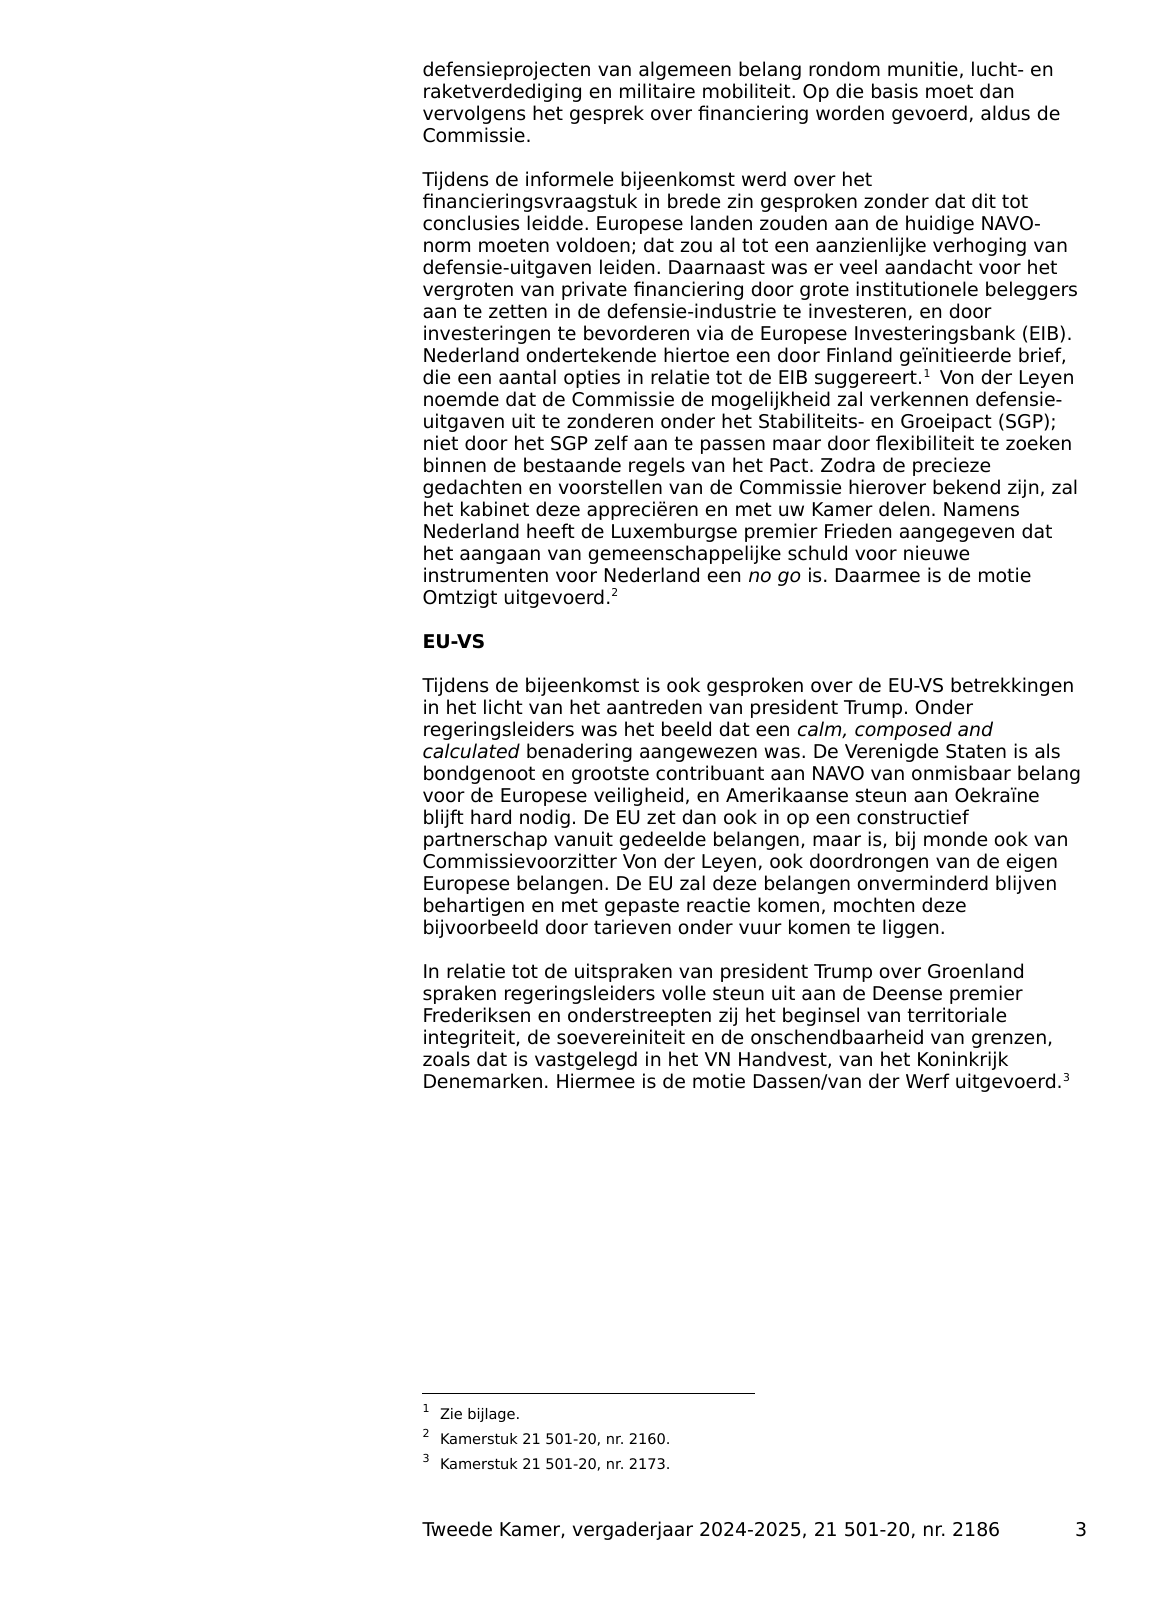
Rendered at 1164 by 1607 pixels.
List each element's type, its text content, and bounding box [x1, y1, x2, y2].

subtitle EU-VS [422, 631, 1087, 653]
text Tijdens de bijeenkomst is ook gesproken over de EU-VS betrekkingen in het licht van het aantreden van president Trump. Onder regeringsleiders was het beeld dat een calm, composed and calculated benadering aangewezen was. De Verenigde Staten is als bondgenoot en grootste contribuant aan NAVO van onmisbaar belang voor de Europese veiligheid, en Amerikaanse steun aan Oekraïne blijft hard nodig. De EU zet dan ook in op een constructief partnerschap vanuit gedeelde belangen, maar is, bij monde ook van Commissievoorzitter Von der Leyen, ook doordrongen van de eigen Europese belangen. De EU zal deze belangen onverminderd blijven behartigen en met gepaste reactie komen, mochten deze bijvoorbeeld door tarieven onder vuur komen te liggen. [422, 675, 1087, 939]
text Kamerstuk 21 501-20, nr. 2173. [422, 1452, 1087, 1474]
text Kamerstuk 21 501-20, nr. 2160. [422, 1427, 1087, 1449]
text Zie bijlage. [422, 1402, 1087, 1424]
text In relatie tot de uitspraken van president Trump over Groenland spraken regeringsleiders volle steun uit aan de Deense premier Frederiksen en onderstreepten zij het beginsel van territoriale integriteit, de soevereiniteit en de onschendbaarheid van grenzen, zoals dat is vastgelegd in het VN Handvest, van het Koninkrijk Denemarken. Hiermee is de motie Dassen/van der Werf uitgevoerd. [422, 961, 1087, 1093]
text Tijdens de informele bijeenkomst werd over het financieringsvraagstuk in brede zin gesproken zonder dat dit tot conclusies leidde. Europese landen zouden aan de huidige NAVO-norm moeten voldoen; dat zou al tot een aanzienlijke verhoging van defensie-uitgaven leiden. Daarnaast was er veel aandacht voor het vergroten van private financiering door grote institutionele beleggers aan te zetten in de defensie-industrie te investeren, en door investeringen te bevorderen via de Europese Investeringsbank (EIB). Nederland ondertekende hiertoe een door Finland geïnitieerde brief, die een aantal opties in relatie tot de EIB suggereert. Von der Leyen noemde dat de Commissie de mogelijkheid zal verkennen defensie-uitgaven uit te zonderen onder het Stabiliteits- en Groeipact (SGP); niet door het SGP zelf aan te passen maar door flexibiliteit te zoeken binnen de bestaande regels van het Pact. Zodra de precieze gedachten en voorstellen van de Commissie hierover bekend zijn, zal het kabinet deze appreciëren en met uw Kamer delen. Namens Nederland heeft de Luxemburgse premier Frieden aangegeven dat het aangaan van gemeenschappelijke schuld voor nieuwe instrumenten voor Nederland een no go is. Daarmee is de motie Omtzigt uitgevoerd. [422, 169, 1087, 609]
text defensieprojecten van algemeen belang rondom munitie, lucht- en raketverdediging en militaire mobiliteit. Op die basis moet dan vervolgens het gesprek over financiering worden gevoerd, aldus de Commissie. [422, 59, 1087, 147]
